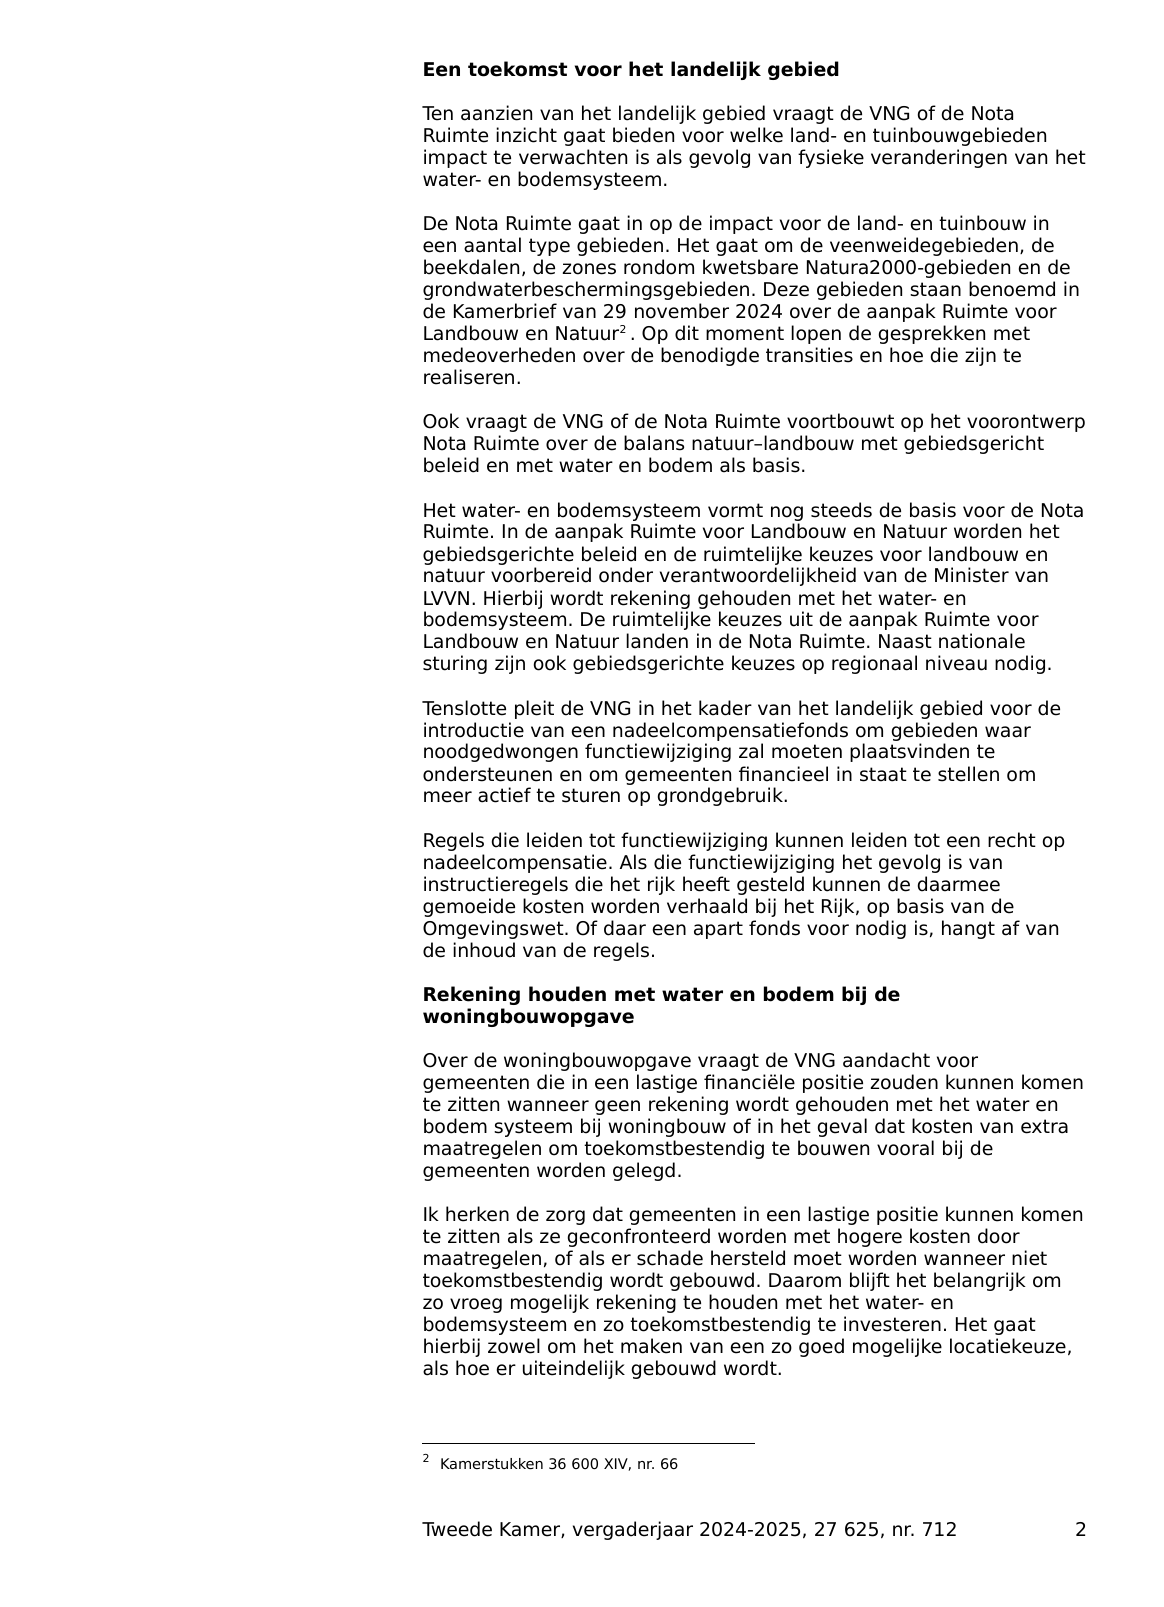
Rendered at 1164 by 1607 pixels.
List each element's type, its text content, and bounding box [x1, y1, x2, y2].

text Over de woningbouwopgave vraagt de VNG aandacht voor gemeenten die in een lastige financiële positie zouden kunnen komen te zitten wanneer geen rekening wordt gehouden met het water en bodem systeem bij woningbouw of in het geval dat kosten van extra maatregelen om toekomstbestendig te bouwen vooral bij de gemeenten worden gelegd. [422, 1050, 1087, 1182]
subtitle Een toekomst voor het landelijk gebied [422, 59, 1087, 81]
text Tenslotte pleit de VNG in het kader van het landelijk gebied voor de introductie van een nadeelcompensatiefonds om gebieden waar noodgedwongen functiewijziging zal moeten plaatsvinden te ondersteunen en om gemeenten financieel in staat te stellen om meer actief te sturen op grondgebruik. [422, 697, 1087, 807]
text Kamerstukken 36 600 XIV, nr. 66 [422, 1452, 1087, 1474]
text Ik herken de zorg dat gemeenten in een lastige positie kunnen komen te zitten als ze geconfronteerd worden met hogere kosten door maatregelen, of als er schade hersteld moet worden wanneer niet toekomstbestendig wordt gebouwd. Daarom blijft het belangrijk om zo vroeg mogelijk rekening te houden met het water- en bodemsysteem en zo toekomstbestendig te investeren. Het gaat hierbij zowel om het maken van een zo goed mogelijke locatiekeuze, als hoe er uiteindelijk gebouwd wordt. [422, 1204, 1087, 1380]
text De Nota Ruimte gaat in op de impact voor de land- en tuinbouw in een aantal type gebieden. Het gaat om de veenweidegebieden, de beekdalen, de zones rondom kwetsbare Natura2000-gebieden en de grondwaterbeschermingsgebieden. Deze gebieden staan benoemd in de Kamerbrief van 29 november 2024 over de aanpak Ruimte voor Landbouw en Natuur. Op dit moment lopen de gesprekken met medeoverheden over de benodigde transities en hoe die zijn te realiseren. [422, 213, 1087, 389]
text Regels die leiden tot functiewijziging kunnen leiden tot een recht op nadeelcompensatie. Als die functiewijziging het gevolg is van instructieregels die het rijk heeft gesteld kunnen de daarmee gemoeide kosten worden verhaald bij het Rijk, op basis van de Omgevingswet. Of daar een apart fonds voor nodig is, hangt af van de inhoud van de regels. [422, 829, 1087, 961]
text Ook vraagt de VNG of de Nota Ruimte voortbouwt op het voorontwerp Nota Ruimte over de balans natuur–landbouw met gebiedsgericht beleid en met water en bodem als basis. [422, 411, 1087, 477]
text Ten aanzien van het landelijk gebied vraagt de VNG of de Nota Ruimte inzicht gaat bieden voor welke land- en tuinbouwgebieden impact te verwachten is als gevolg van fysieke veranderingen van het water- en bodemsysteem. [422, 103, 1087, 191]
subtitle Rekening houden met water en bodem bij de woningbouwopgave [422, 984, 1087, 1028]
text Het water- en bodemsysteem vormt nog steeds de basis voor de Nota Ruimte. In de aanpak Ruimte voor Landbouw en Natuur worden het gebiedsgerichte beleid en de ruimtelijke keuzes voor landbouw en natuur voorbereid onder verantwoordelijkheid van de Minister van LVVN. Hierbij wordt rekening gehouden met het water- en bodemsysteem. De ruimtelijke keuzes uit de aanpak Ruimte voor Landbouw en Natuur landen in de Nota Ruimte. Naast nationale sturing zijn ook gebiedsgerichte keuzes op regionaal niveau nodig. [422, 499, 1087, 675]
